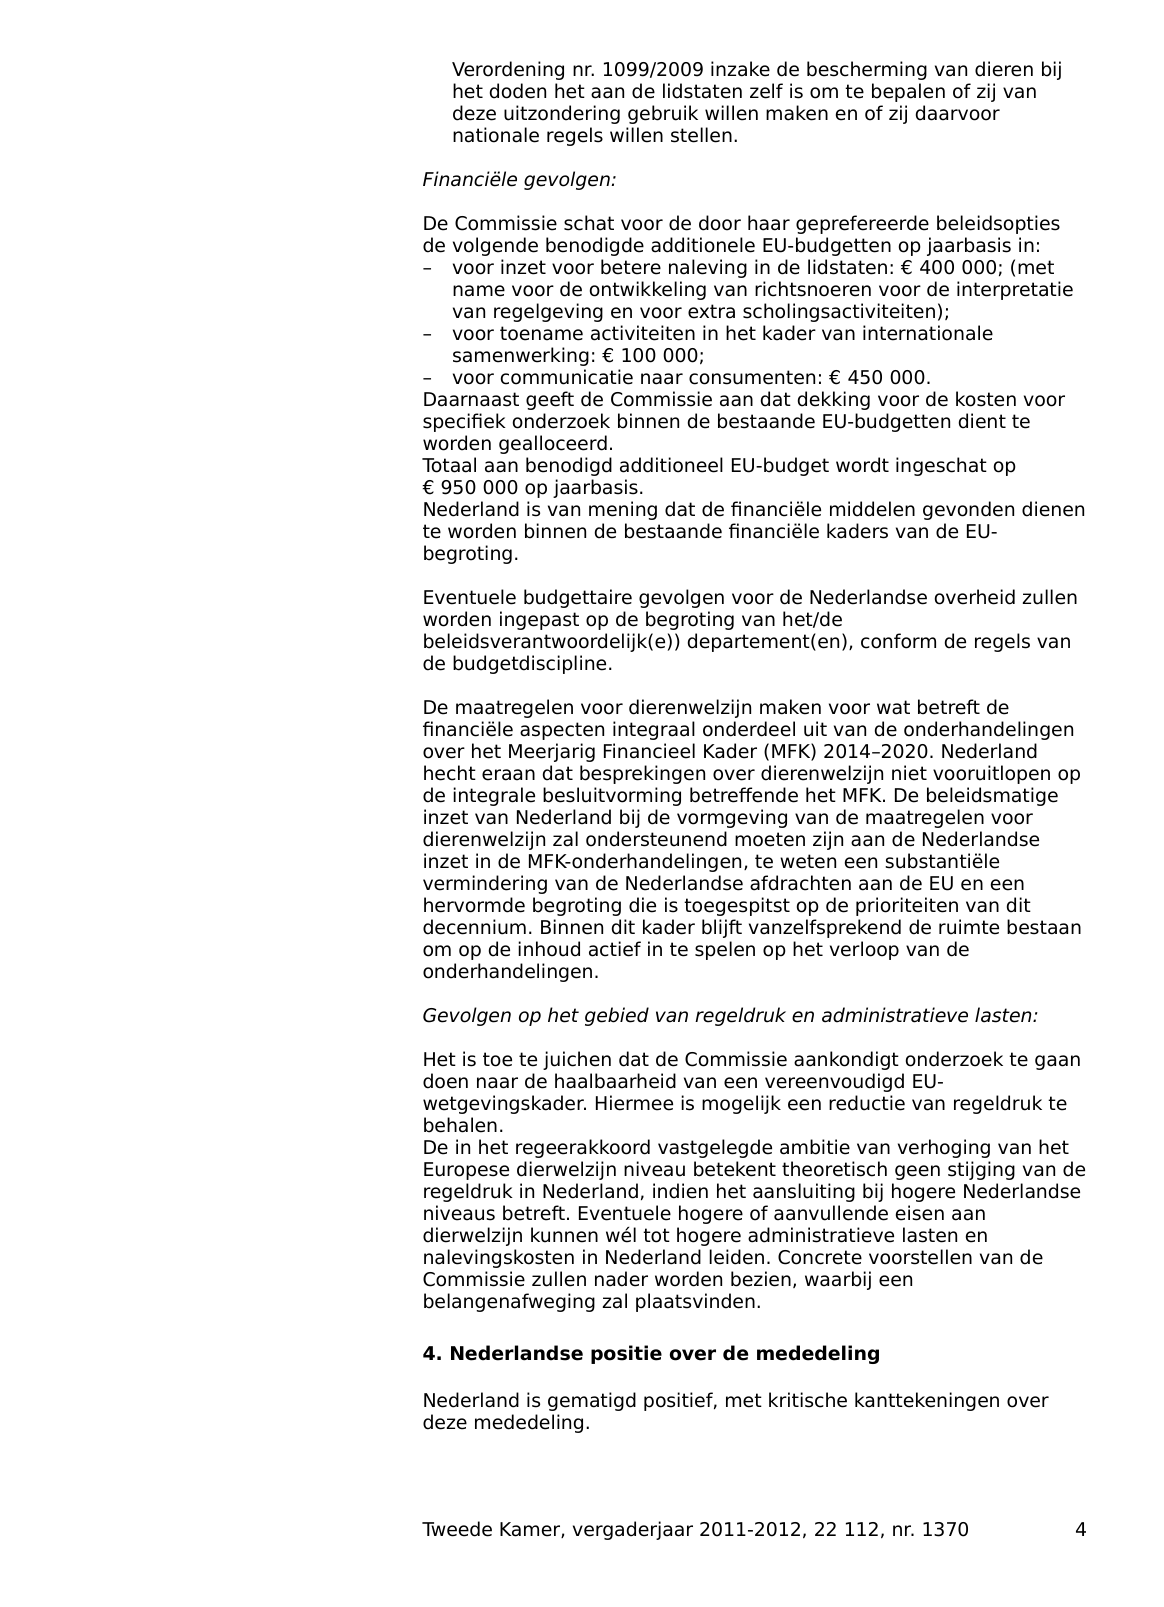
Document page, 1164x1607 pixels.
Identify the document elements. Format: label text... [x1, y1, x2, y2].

text Verordening nr. 1099/2009 inzake de bescherming van dieren bij het doden het aan de lidstaten zelf is om te bepalen of zij van deze uitzondering gebruik willen maken en of zij daarvoor nationale regels willen stellen. [422, 59, 1087, 147]
subtitle Gevolgen op het gebied van regeldruk en administratieve lasten: [422, 1005, 1087, 1027]
text Nederland is gematigd positief, met kritische kanttekeningen over deze mededeling. [422, 1390, 1087, 1434]
text – voor communicatie naar consumenten: € 450 000. [422, 367, 1087, 389]
text Totaal aan benodigd additioneel EU-budget wordt ingeschat op € 950 000 op jaarbasis. [422, 455, 1087, 499]
text Het is toe te juichen dat de Commissie aankondigt onderzoek te gaan doen naar de haalbaarheid van een vereenvoudigd EU-wetgevingskader. Hiermee is mogelijk een reductie van regeldruk te behalen. [422, 1049, 1087, 1137]
text De Commissie schat voor de door haar geprefereerde beleidsopties de volgende benodigde additionele EU-budgetten op jaarbasis in: [422, 213, 1087, 257]
text De in het regeerakkoord vastgelegde ambitie van verhoging van het Europese dierwelzijn niveau betekent theoretisch geen stijging van de regeldruk in Nederland, indien het aansluiting bij hogere Nederlandse niveaus betreft. Eventuele hogere of aanvullende eisen aan dierwelzijn kunnen wél tot hogere administratieve lasten en nalevingskosten in Nederland leiden. Concrete voorstellen van de Commissie zullen nader worden bezien, waarbij een belangenafweging zal plaatsvinden. [422, 1137, 1087, 1313]
text – voor inzet voor betere naleving in de lidstaten: € 400 000; (met name voor de ontwikkeling van richtsnoeren voor de interpretatie van regelgeving en voor extra scholingsactiviteiten); [422, 257, 1087, 323]
subtitle 4. Nederlandse positie over de mededeling [422, 1343, 1087, 1365]
text Eventuele budgettaire gevolgen voor de Nederlandse overheid zullen worden ingepast op de begroting van het/de beleidsverantwoordelijk(e)) departement(en), conform de regels van de budgetdiscipline. [422, 587, 1087, 675]
subtitle Financiële gevolgen: [422, 169, 1087, 191]
text Daarnaast geeft de Commissie aan dat dekking voor de kosten voor specifiek onderzoek binnen de bestaande EU-budgetten dient te worden gealloceerd. [422, 389, 1087, 455]
text De maatregelen voor dierenwelzijn maken voor wat betreft de financiële aspecten integraal onderdeel uit van de onderhandelingen over het Meerjarig Financieel Kader (MFK) 2014–2020. Nederland hecht eraan dat besprekingen over dierenwelzijn niet vooruitlopen op de integrale besluitvorming betreffende het MFK. De beleidsmatige inzet van Nederland bij de vormgeving van de maatregelen voor dierenwelzijn zal ondersteunend moeten zijn aan de Nederlandse inzet in de MFK-onderhandelingen, te weten een substantiële vermindering van de Nederlandse afdrachten aan de EU en een hervormde begroting die is toegespitst op de prioriteiten van dit decennium. Binnen dit kader blijft vanzelfsprekend de ruimte bestaan om op de inhoud actief in te spelen op het verloop van de onderhandelingen. [422, 697, 1087, 983]
text Nederland is van mening dat de financiële middelen gevonden dienen te worden binnen de bestaande financiële kaders van de EU-begroting. [422, 499, 1087, 565]
text – voor toename activiteiten in het kader van internationale samenwerking: € 100 000; [422, 323, 1087, 367]
